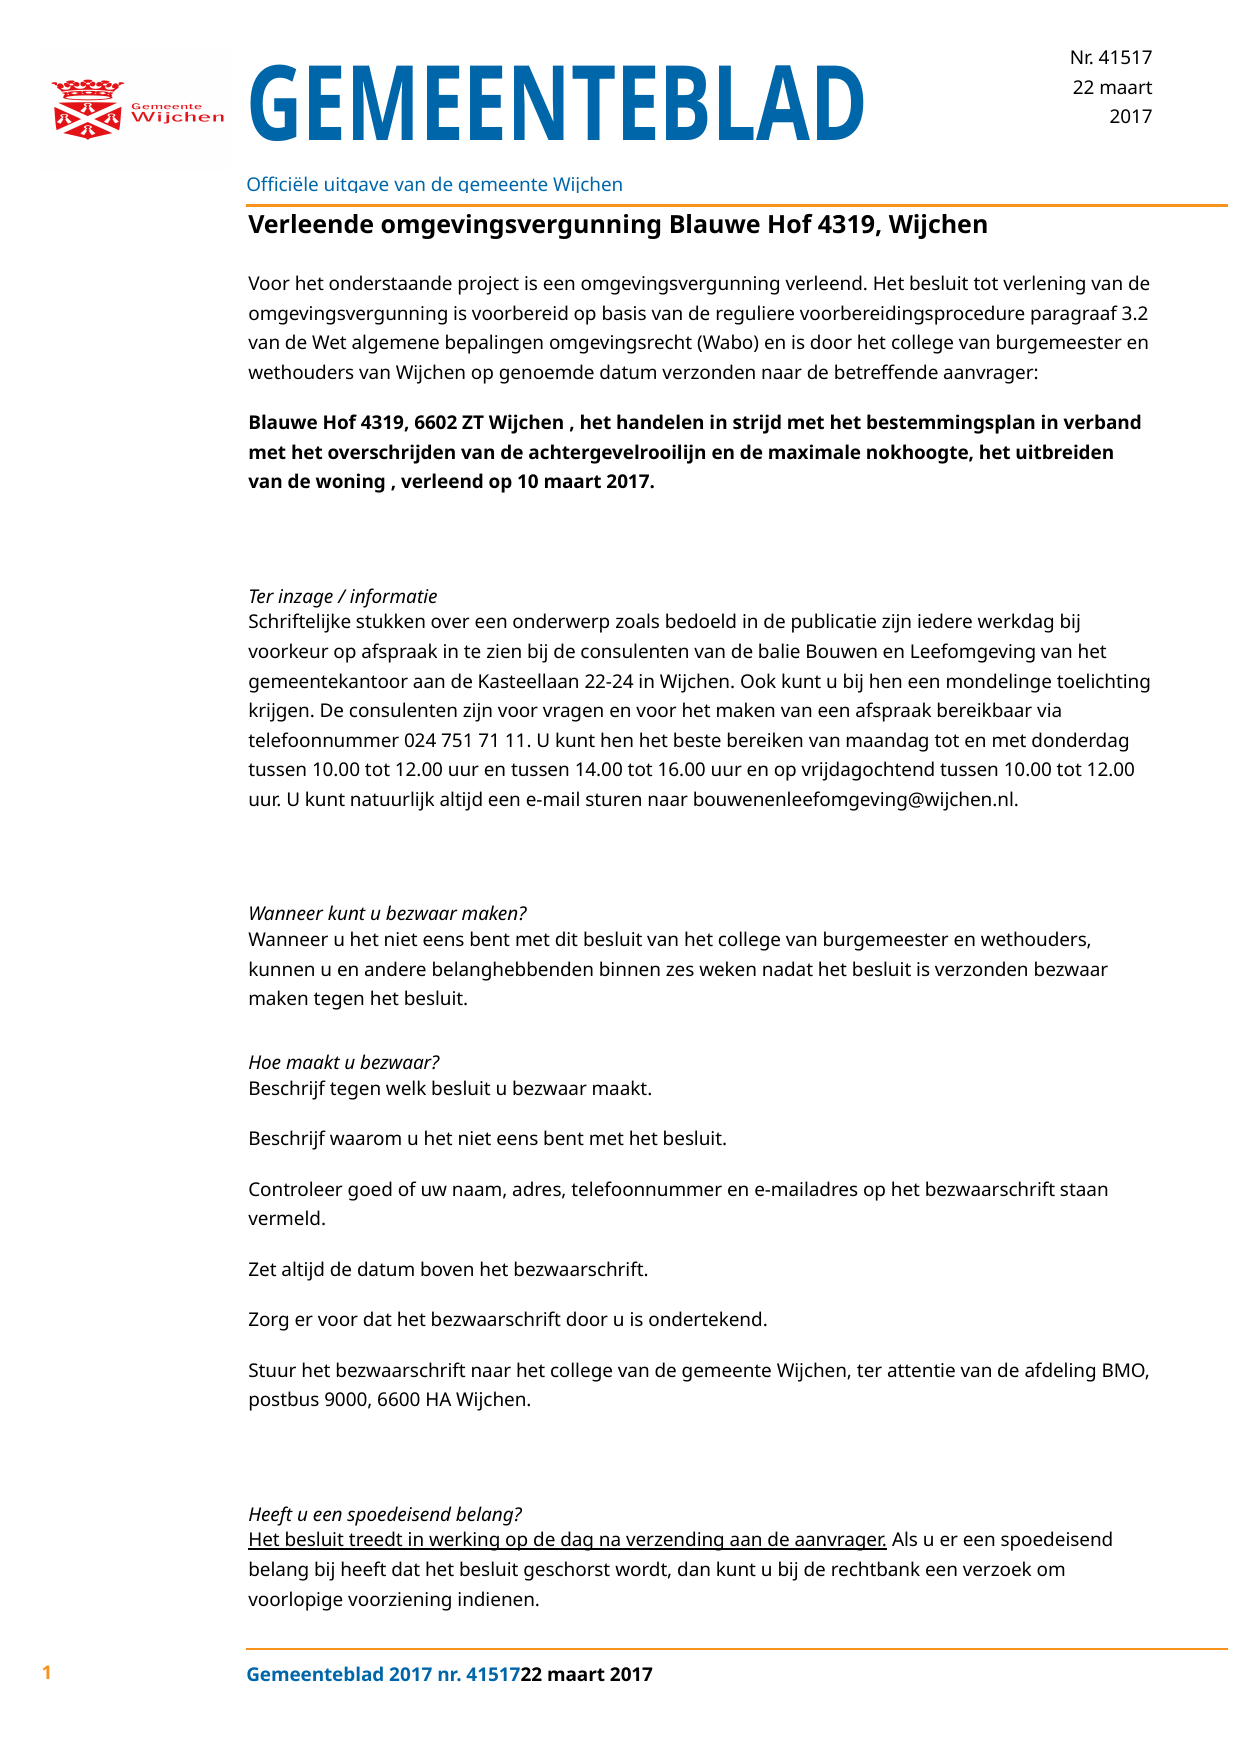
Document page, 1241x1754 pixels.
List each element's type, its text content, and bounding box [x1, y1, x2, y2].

text Stuur het bezwaarschrift naar het college van de gemeente Wijchen, ter attentie van de afdeling BMO, postbus 9000, 6600 HA Wijchen. [248, 1357, 1152, 1412]
text Schriftelijke stukken over een onderwerp zoals bedoeld in de publicatie zijn iedere werkdag bij voorkeur op afspraak in te zien bij de consulenten van de balie Bouwen en Leefomgeving van het gemeentekantoor aan de Kasteellaan 22-24 in Wijchen. Ook kunt u bij hen een mondelinge toelichting krijgen. De consulenten zijn voor vragen en voor het maken van een afspraak bereikbaar via telefoonnummer 024 751 71 11. U kunt hen het beste bereiken van maandag tot en met donderdag tussen 10.00 tot 12.00 uur en tussen 14.00 tot 16.00 uur en op vrijdagochtend tussen 10.00 tot 12.00 uur. U kunt natuurlijk altijd een e-mail sturen naar bouwenenleefomgeving@wijchen.nl. [248, 609, 1152, 812]
text Beschrijf waarom u het niet eens bent met het besluit. [248, 1126, 1152, 1151]
text Heeft u een spoedeisend belang? [248, 1501, 1152, 1527]
text Zorg er voor dat het bezwaarschrift door u is ondertekend. [248, 1306, 1152, 1332]
text Verleende omgevingsvergunning Blauwe Hof 4319, Wijchen [248, 207, 1152, 241]
text Wanneer kunt u bezwaar maken? [248, 901, 1152, 926]
text Blauwe Hof 4319, 6602 ZT Wijchen , het handelen in strijd met het bestemmingsplan in verband met het overschrijden van de achtergevelrooilijn en de maximale nokhoogte, het uitbreiden van de woning , verleend op 10 maart 2017. [248, 409, 1152, 494]
text Beschrijf tegen welk besluit u bezwaar maakt. [248, 1075, 1152, 1101]
text Voor het onderstaande project is een omgevingsvergunning verleend. Het besluit tot verlening van de omgevingsvergunning is voorbereid op basis van de reguliere voorbereidingsprocedure paragraaf 3.2 van de Wet algemene bepalingen omgevingsrecht (Wabo) en is door het college van burgemeester en wethouders van Wijchen op genoemde datum verzonden naar de betreffende aanvrager: [248, 270, 1152, 385]
text Ter inzage / informatie [248, 583, 1152, 609]
text Zet altijd de datum boven het bezwaarschrift. [248, 1256, 1152, 1282]
text Wanneer u het niet eens bent met dit besluit van het college van burgemeester en wethouders, kunnen u en andere belanghebbenden binnen zes weken nadat het besluit is verzonden bezwaar maken tegen het besluit. [248, 926, 1152, 1011]
text Het besluit treedt in werking op de dag na verzending aan de aanvrager. Als u er een spoedeisend belang bij heeft dat het besluit geschorst wordt, dan kunt u bij de rechtbank een verzoek om voorlopige voorziening indienen. [248, 1527, 1152, 1611]
text Hoe maakt u bezwaar? [248, 1049, 1152, 1075]
text Controleer goed of uw naam, adres, telefoonnummer en e-mailadres op het bezwaarschrift staan vermeld. [248, 1176, 1152, 1231]
picture [41, 47, 231, 172]
